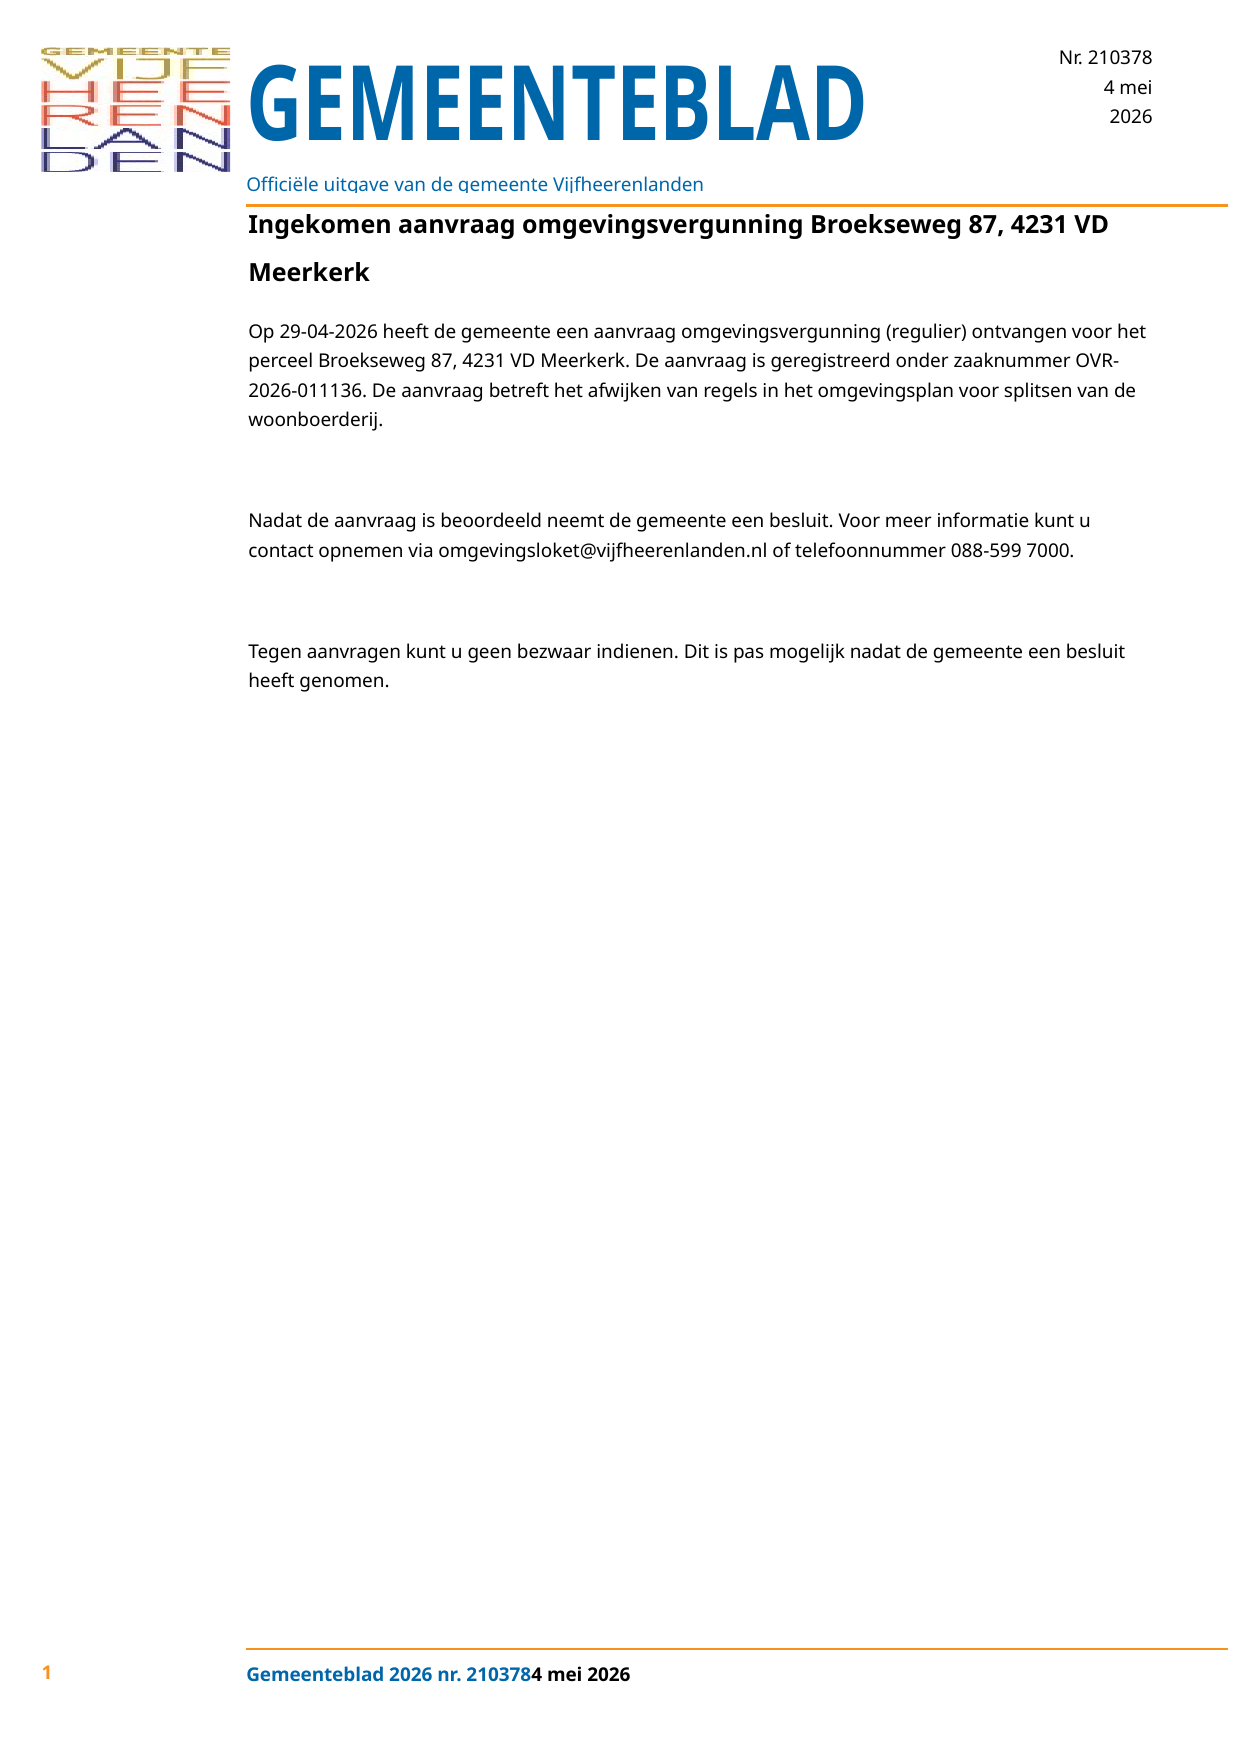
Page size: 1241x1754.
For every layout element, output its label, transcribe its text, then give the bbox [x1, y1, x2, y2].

text Tegen aanvragen kunt u geen bezwaar indienen. Dit is pas mogelijk nadat de gemeente een besluit heeft genomen. [248, 638, 1152, 693]
text Op 29-04-2026 heeft de gemeente een aanvraag omgevingsvergunning (regulier) ontvangen voor het perceel Broekseweg 87, 4231 VD Meerkerk. De aanvraag is geregistreerd onder zaaknummer OVR-2026-011136. De aanvraag betreft het afwijken van regels in het omgevingsplan voor splitsen van de woonboerderij. [248, 318, 1152, 432]
text Nadat de aanvraag is beoordeeld neemt de gemeente een besluit. Voor meer informatie kunt u contact opnemen via omgevingsloket@vijfheerenlanden.nl of telefoonnummer 088-599 7000. [248, 507, 1152, 563]
picture [41, 47, 231, 172]
text Ingekomen aanvraag omgevingsvergunning Broekseweg 87, 4231 VD Meerkerk [248, 207, 1152, 288]
